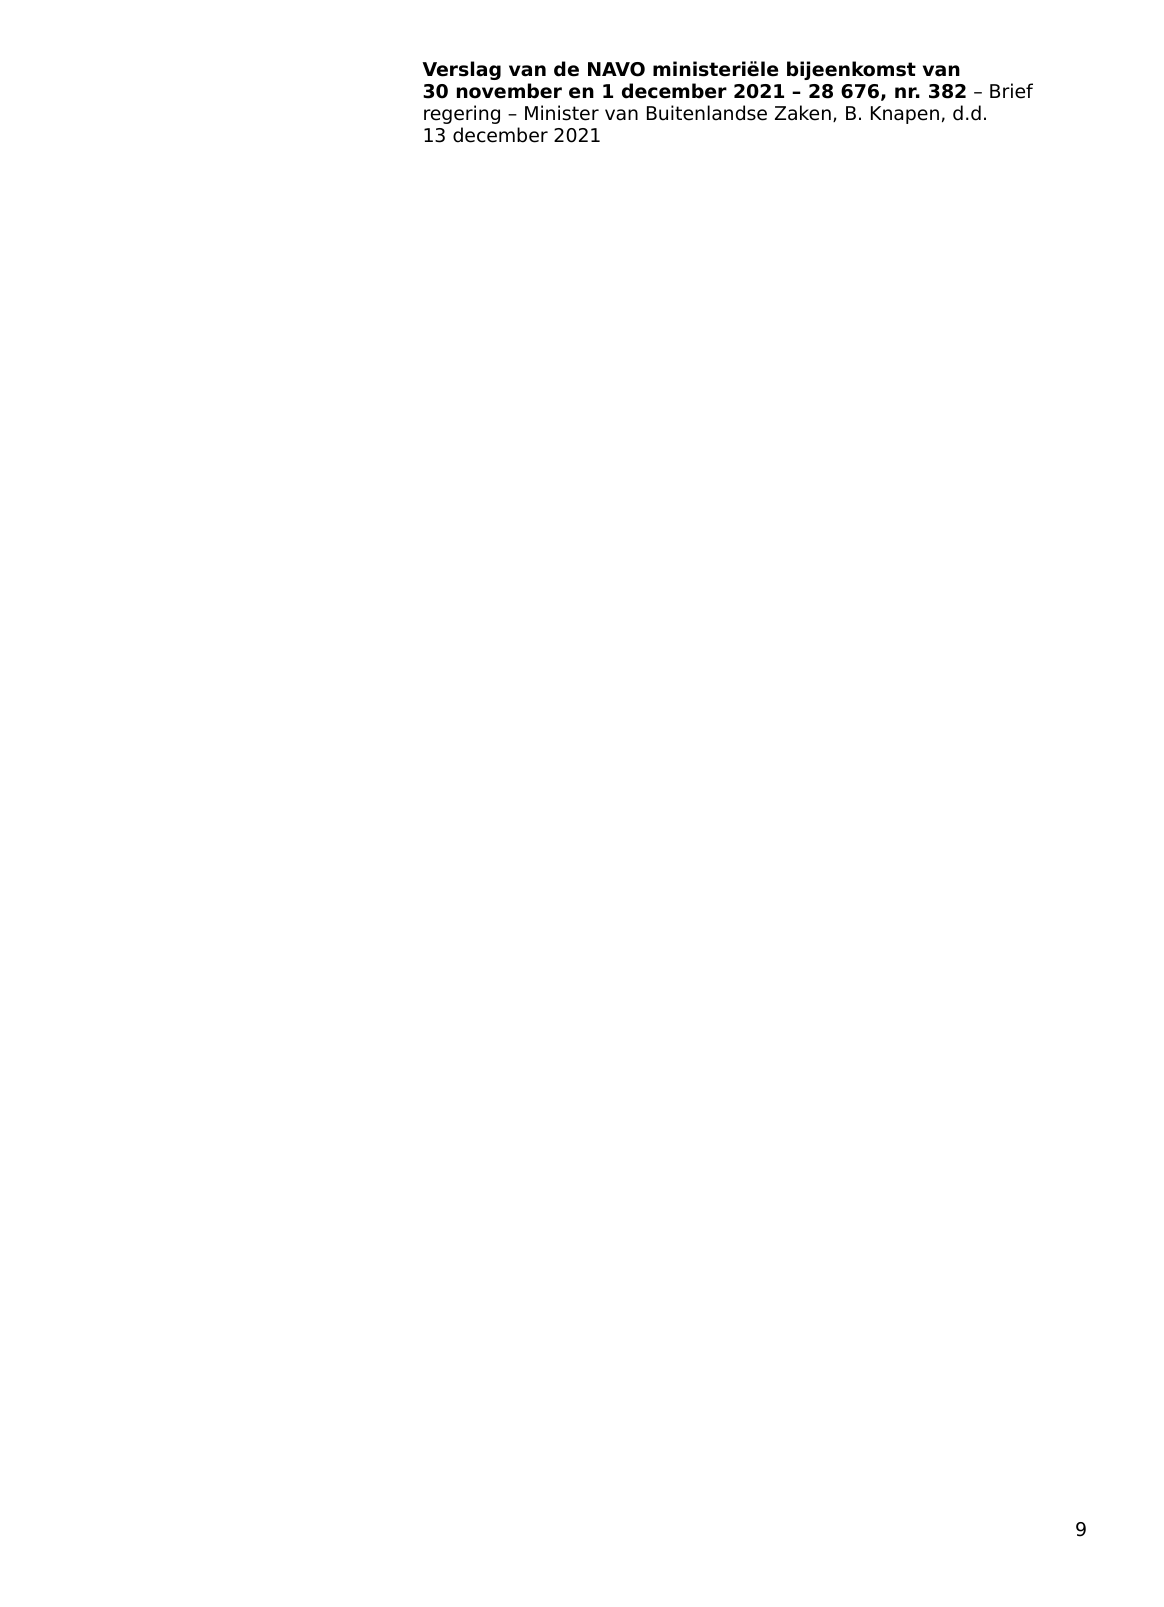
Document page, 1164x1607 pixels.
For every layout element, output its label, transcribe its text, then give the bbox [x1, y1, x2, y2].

text Verslag van de NAVO ministeriële bijeenkomst van 30 november en 1 december 2021 – 28 676, nr. 382 – Brief regering – Minister van Buitenlandse Zaken, B. Knapen, d.d. 13 december 2021 [422, 59, 1087, 147]
